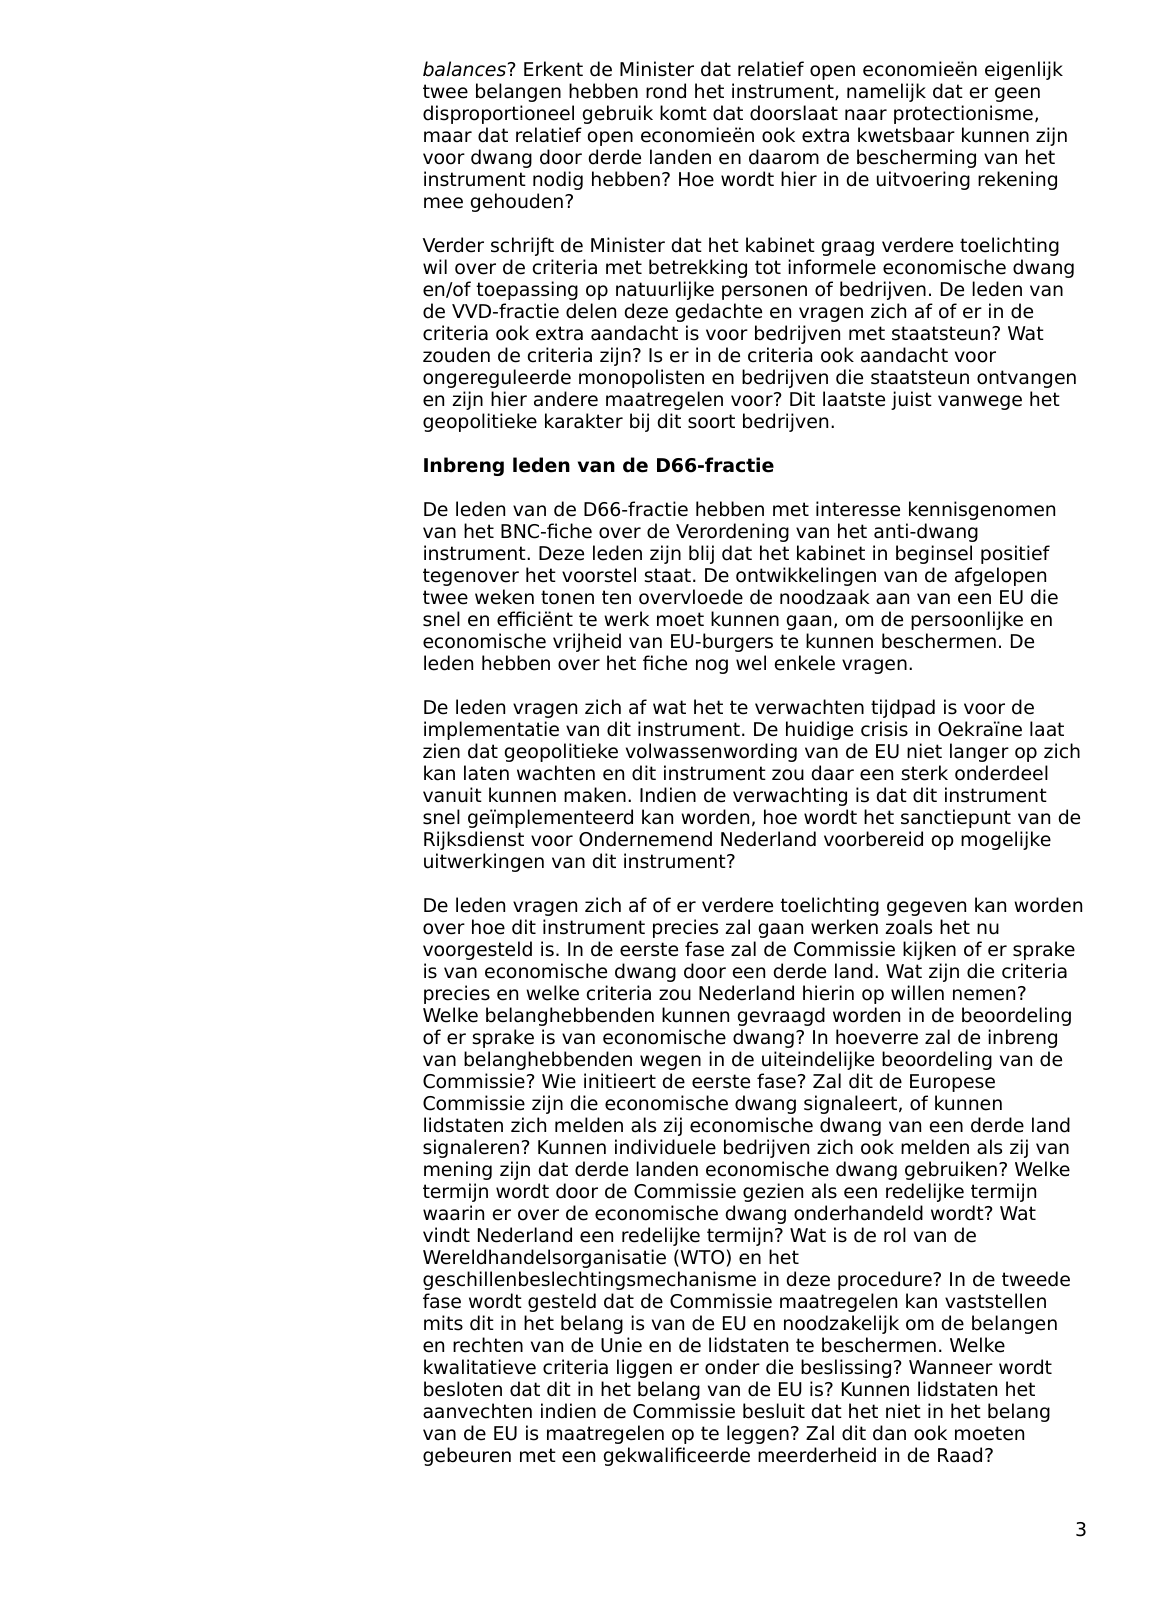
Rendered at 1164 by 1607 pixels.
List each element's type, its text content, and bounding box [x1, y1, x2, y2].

text Verder schrijft de Minister dat het kabinet graag verdere toelichting wil over de criteria met betrekking tot informele economische dwang en/of toepassing op natuurlijke personen of bedrijven. De leden van de VVD-fractie delen deze gedachte en vragen zich af of er in de criteria ook extra aandacht is voor bedrijven met staatsteun? Wat zouden de criteria zijn? Is er in de criteria ook aandacht voor ongereguleerde monopolisten en bedrijven die staatsteun ontvangen en zijn hier andere maatregelen voor? Dit laatste juist vanwege het geopolitieke karakter bij dit soort bedrijven. [422, 235, 1087, 433]
text De leden van de D66-fractie hebben met interesse kennisgenomen van het BNC-fiche over de Verordening van het anti-dwang instrument. Deze leden zijn blij dat het kabinet in beginsel positief tegenover het voorstel staat. De ontwikkelingen van de afgelopen twee weken tonen ten overvloede de noodzaak aan van een EU die snel en efficiënt te werk moet kunnen gaan, om de persoonlijke en economische vrijheid van EU-burgers te kunnen beschermen. De leden hebben over het fiche nog wel enkele vragen. [422, 499, 1087, 675]
text De leden vragen zich af wat het te verwachten tijdpad is voor de implementatie van dit instrument. De huidige crisis in Oekraïne laat zien dat geopolitieke volwassenwording van de EU niet langer op zich kan laten wachten en dit instrument zou daar een sterk onderdeel vanuit kunnen maken. Indien de verwachting is dat dit instrument snel geïmplementeerd kan worden, hoe wordt het sanctiepunt van de Rijksdienst voor Ondernemend Nederland voorbereid op mogelijke uitwerkingen van dit instrument? [422, 697, 1087, 873]
text balances? Erkent de Minister dat relatief open economieën eigenlijk twee belangen hebben rond het instrument, namelijk dat er geen disproportioneel gebruik komt dat doorslaat naar protectionisme, maar dat relatief open economieën ook extra kwetsbaar kunnen zijn voor dwang door derde landen en daarom de bescherming van het instrument nodig hebben? Hoe wordt hier in de uitvoering rekening mee gehouden? [422, 59, 1087, 213]
text De leden vragen zich af of er verdere toelichting gegeven kan worden over hoe dit instrument precies zal gaan werken zoals het nu voorgesteld is. In de eerste fase zal de Commissie kijken of er sprake is van economische dwang door een derde land. Wat zijn die criteria precies en welke criteria zou Nederland hierin op willen nemen? Welke belanghebbenden kunnen gevraagd worden in de beoordeling of er sprake is van economische dwang? In hoeverre zal de inbreng van belanghebbenden wegen in de uiteindelijke beoordeling van de Commissie? Wie initieert de eerste fase? Zal dit de Europese Commissie zijn die economische dwang signaleert, of kunnen lidstaten zich melden als zij economische dwang van een derde land signaleren? Kunnen individuele bedrijven zich ook melden als zij van mening zijn dat derde landen economische dwang gebruiken? Welke termijn wordt door de Commissie gezien als een redelijke termijn waarin er over de economische dwang onderhandeld wordt? Wat vindt Nederland een redelijke termijn? Wat is de rol van de Wereldhandelsorganisatie (WTO) en het geschillenbeslechtingsmechanisme in deze procedure? In de tweede fase wordt gesteld dat de Commissie maatregelen kan vaststellen mits dit in het belang is van de EU en noodzakelijk om de belangen en rechten van de Unie en de lidstaten te beschermen. Welke kwalitatieve criteria liggen er onder die beslissing? Wanneer wordt besloten dat dit in het belang van de EU is? Kunnen lidstaten het aanvechten indien de Commissie besluit dat het niet in het belang van de EU is maatregelen op te leggen? Zal dit dan ook moeten gebeuren met een gekwalificeerde meerderheid in de Raad? [422, 895, 1087, 1467]
subtitle Inbreng leden van de D66-fractie [422, 455, 1087, 477]
